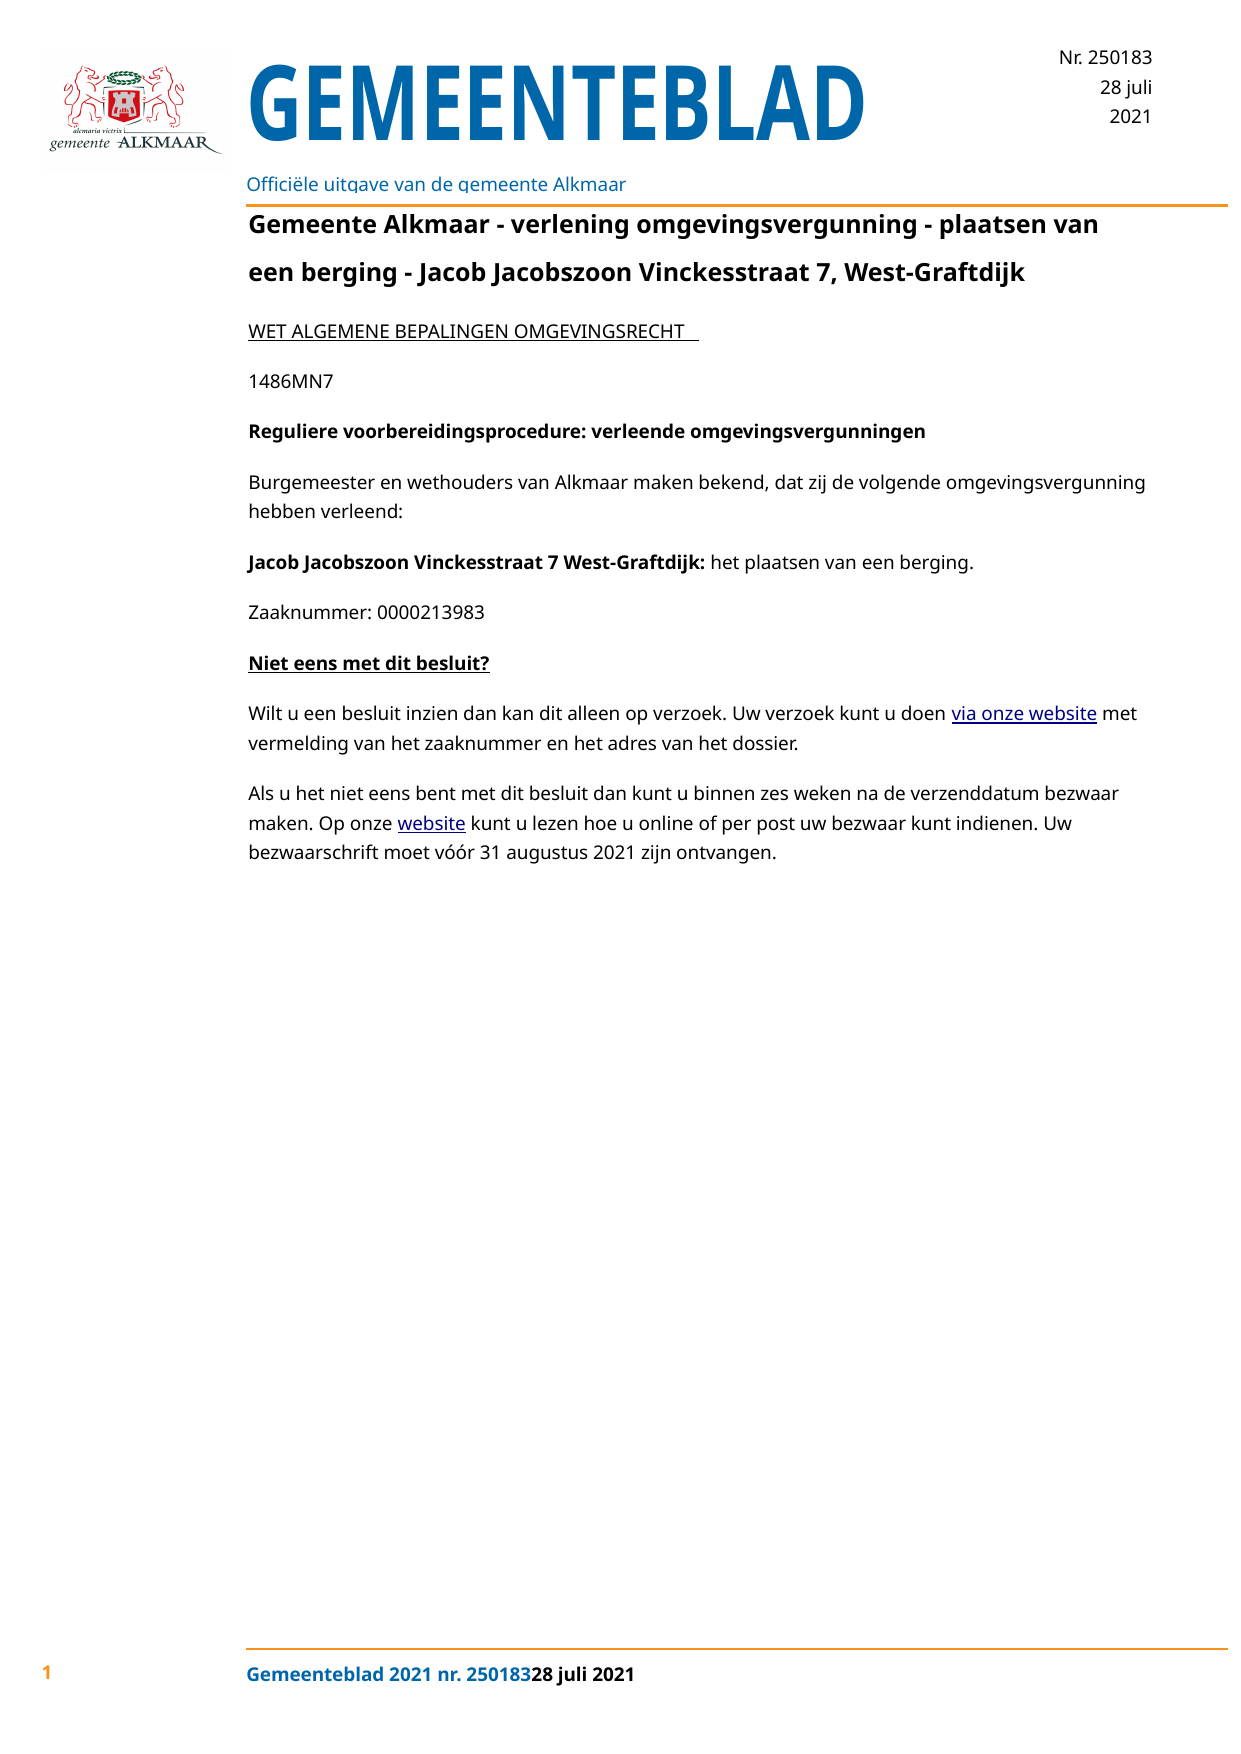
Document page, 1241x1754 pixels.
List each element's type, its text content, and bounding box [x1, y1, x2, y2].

text Jacob Jacobszoon Vinckesstraat 7 West-Graftdijk: het plaatsen van een berging. [248, 549, 1152, 575]
text Niet eens met dit besluit? [248, 650, 1152, 676]
text Zaaknummer: 0000213983 [248, 599, 1152, 625]
text Burgemeester en wethouders van Alkmaar maken bekend, dat zij de volgende omgevingsvergunning hebben verleend: [248, 469, 1152, 524]
text WET ALGEMENE BEPALINGEN OMGEVINGSRECHT [248, 318, 1152, 344]
text Reguliere voorbereidingsprocedure: verleende omgevingsvergunningen [248, 419, 1152, 444]
text 1486MN7 [248, 368, 1152, 394]
text Als u het niet eens bent met dit besluit dan kunt u binnen zes weken na de verzenddatum bezwaar maken. Op onze website kunt u lezen hoe u online of per post uw bezwaar kunt indienen. Uw bezwaarschrift moet vóór 31 augustus 2021 zijn ontvangen. [248, 780, 1152, 865]
text Gemeente Alkmaar - verlening omgevingsvergunning - plaatsen van een berging - Jacob Jacobszoon Vinckesstraat 7, West-Graftdijk [248, 207, 1152, 288]
picture [41, 47, 231, 172]
text Wilt u een besluit inzien dan kan dit alleen op verzoek. Uw verzoek kunt u doen via onze website met vermelding van het zaaknummer en het adres van het dossier. [248, 700, 1152, 756]
